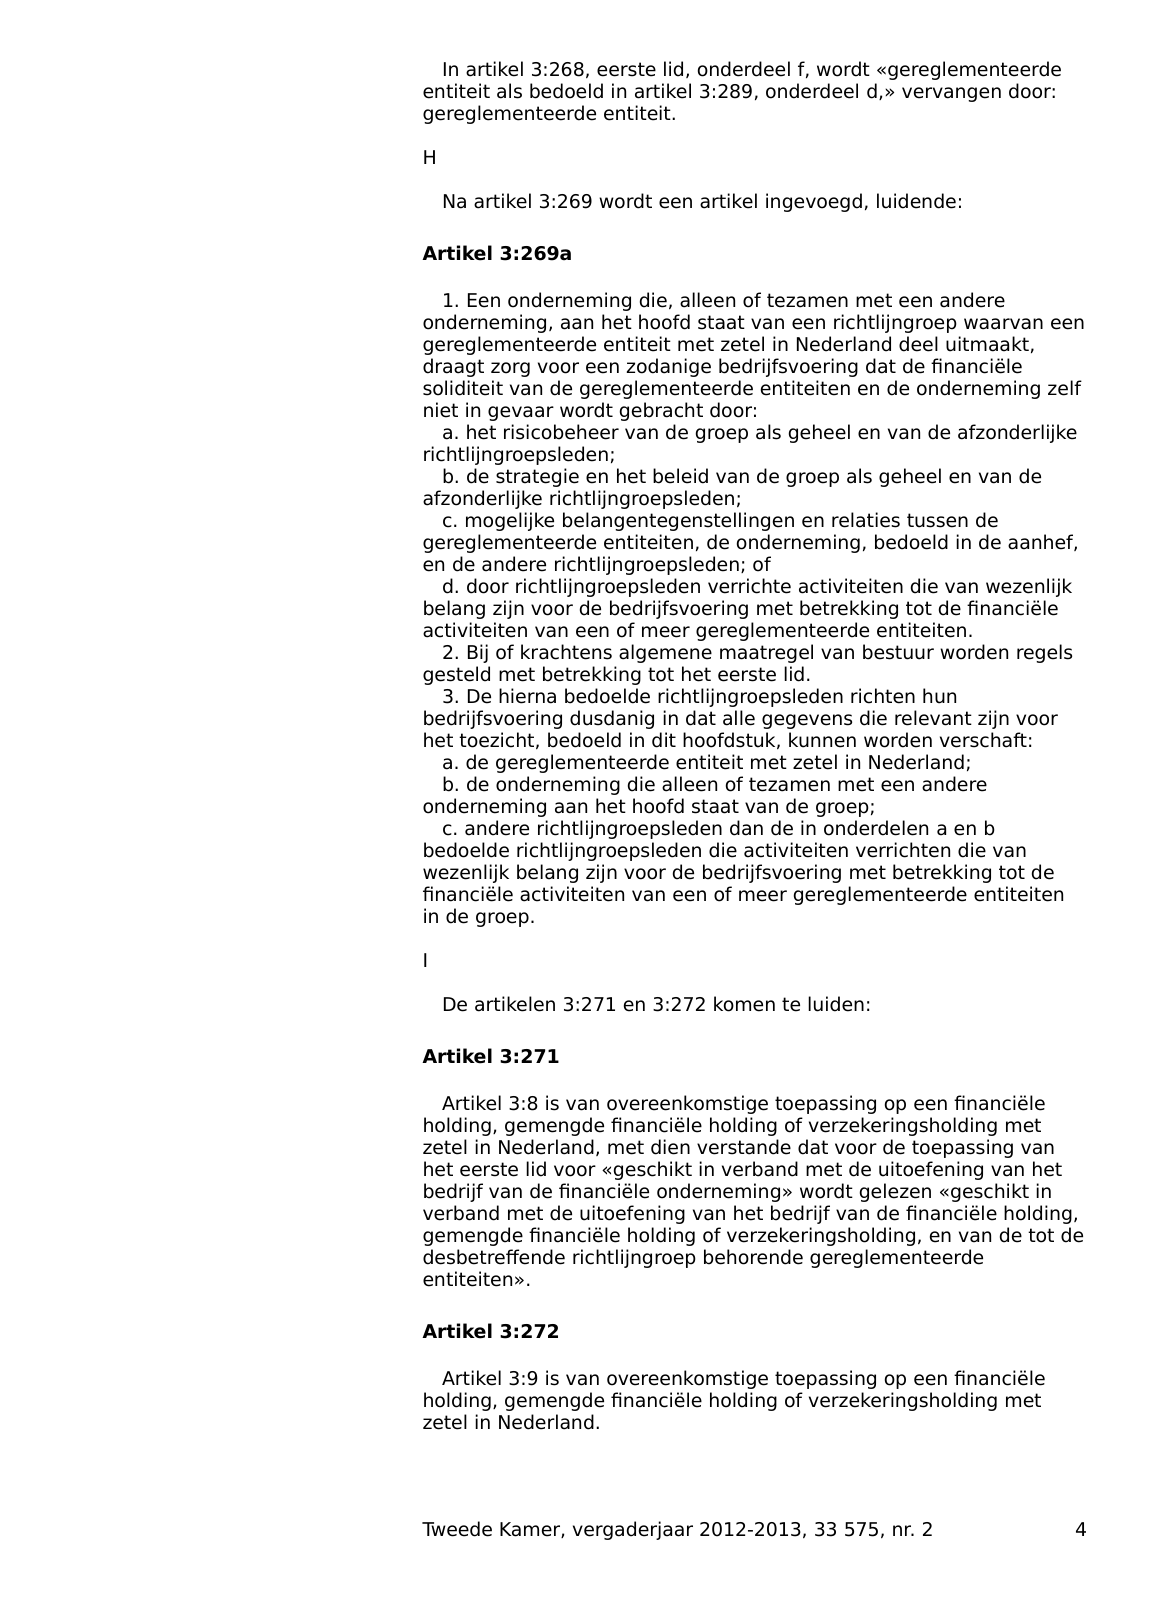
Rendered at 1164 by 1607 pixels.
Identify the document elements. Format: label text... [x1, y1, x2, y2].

text a. de gereglementeerde entiteit met zetel in Nederland; [422, 752, 1087, 774]
text c. mogelijke belangentegenstellingen en relaties tussen de gereglementeerde entiteiten, de onderneming, bedoeld in de aanhef, en de andere richtlijngroepsleden; of [422, 510, 1087, 576]
text b. de onderneming die alleen of tezamen met een andere onderneming aan het hoofd staat van de groep; [422, 774, 1087, 818]
subtitle Artikel 3:272 [422, 1321, 1087, 1343]
text c. andere richtlijngroepsleden dan de in onderdelen a en b bedoelde richtlijngroepsleden die activiteiten verrichten die van wezenlijk belang zijn voor de bedrijfsvoering met betrekking tot de financiële activiteiten van een of meer gereglementeerde entiteiten in de groep. [422, 818, 1087, 928]
text In artikel 3:268, eerste lid, onderdeel f, wordt «gereglementeerde entiteit als bedoeld in artikel 3:289, onderdeel d,» vervangen door: gereglementeerde entiteit. [422, 59, 1087, 125]
text 2. Bij of krachtens algemene maatregel van bestuur worden regels gesteld met betrekking tot het eerste lid. [422, 642, 1087, 686]
text I [422, 950, 1087, 972]
subtitle Artikel 3:271 [422, 1046, 1087, 1068]
text d. door richtlijngroepsleden verrichte activiteiten die van wezenlijk belang zijn voor de bedrijfsvoering met betrekking tot de financiële activiteiten van een of meer gereglementeerde entiteiten. [422, 576, 1087, 642]
text 1. Een onderneming die, alleen of tezamen met een andere onderneming, aan het hoofd staat van een richtlijngroep waarvan een gereglementeerde entiteit met zetel in Nederland deel uitmaakt, draagt zorg voor een zodanige bedrijfsvoering dat de financiële soliditeit van de gereglementeerde entiteiten en de onderneming zelf niet in gevaar wordt gebracht door: [422, 290, 1087, 422]
text Artikel 3:9 is van overeenkomstige toepassing op een financiële holding, gemengde financiële holding of verzekeringsholding met zetel in Nederland. [422, 1368, 1087, 1434]
subtitle Artikel 3:269a [422, 243, 1087, 265]
text H [422, 147, 1087, 169]
text Na artikel 3:269 wordt een artikel ingevoegd, luidende: [422, 191, 1087, 213]
text 3. De hierna bedoelde richtlijngroepsleden richten hun bedrijfsvoering dusdanig in dat alle gegevens die relevant zijn voor het toezicht, bedoeld in dit hoofdstuk, kunnen worden verschaft: [422, 686, 1087, 752]
text a. het risicobeheer van de groep als geheel en van de afzonderlijke richtlijngroepsleden; [422, 422, 1087, 466]
text b. de strategie en het beleid van de groep als geheel en van de afzonderlijke richtlijngroepsleden; [422, 466, 1087, 510]
text Artikel 3:8 is van overeenkomstige toepassing op een financiële holding, gemengde financiële holding of verzekeringsholding met zetel in Nederland, met dien verstande dat voor de toepassing van het eerste lid voor «geschikt in verband met de uitoefening van het bedrijf van de financiële onderneming» wordt gelezen «geschikt in verband met de uitoefening van het bedrijf van de financiële holding, gemengde financiële holding of verzekeringsholding, en van de tot de desbetreffende richtlijngroep behorende gereglementeerde entiteiten». [422, 1093, 1087, 1291]
text De artikelen 3:271 en 3:272 komen te luiden: [422, 994, 1087, 1016]
